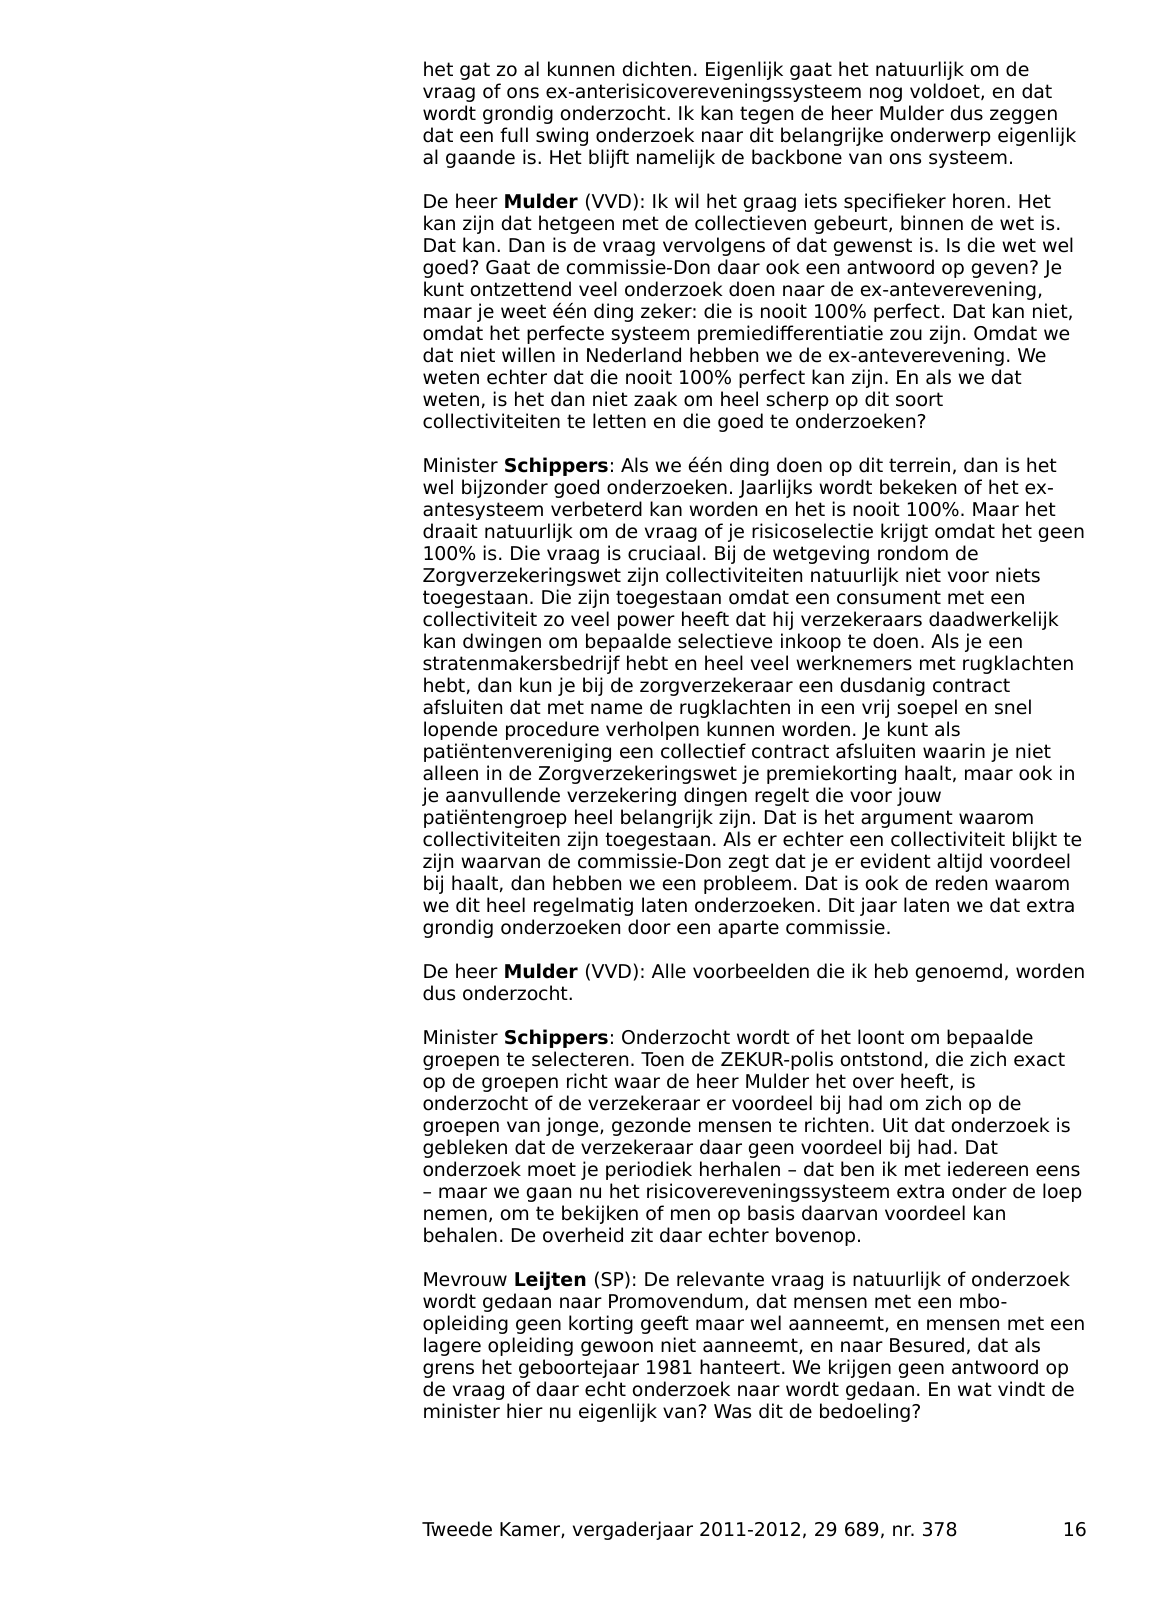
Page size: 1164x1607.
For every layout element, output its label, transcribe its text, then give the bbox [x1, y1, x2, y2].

text het gat zo al kunnen dichten. Eigenlijk gaat het natuurlijk om de vraag of ons ex-anterisicovereveningssysteem nog voldoet, en dat wordt grondig onderzocht. Ik kan tegen de heer Mulder dus zeggen dat een full swing onderzoek naar dit belangrijke onderwerp eigenlijk al gaande is. Het blijft namelijk de backbone van ons systeem. [422, 59, 1087, 169]
text Mevrouw Leijten (SP): De relevante vraag is natuurlijk of onderzoek wordt gedaan naar Promovendum, dat mensen met een mbo-opleiding geen korting geeft maar wel aanneemt, en mensen met een lagere opleiding gewoon niet aanneemt, en naar Besured, dat als grens het geboortejaar 1981 hanteert. We krijgen geen antwoord op de vraag of daar echt onderzoek naar wordt gedaan. En wat vindt de minister hier nu eigenlijk van? Was dit de bedoeling? [422, 1269, 1087, 1423]
text Minister Schippers: Als we één ding doen op dit terrein, dan is het wel bijzonder goed onderzoeken. Jaarlijks wordt bekeken of het ex-antesysteem verbeterd kan worden en het is nooit 100%. Maar het draait natuurlijk om de vraag of je risicoselectie krijgt omdat het geen 100% is. Die vraag is cruciaal. Bij de wetgeving rondom de Zorgverzekeringswet zijn collectiviteiten natuurlijk niet voor niets toegestaan. Die zijn toegestaan omdat een consument met een collectiviteit zo veel power heeft dat hij verzekeraars daadwerkelijk kan dwingen om bepaalde selectieve inkoop te doen. Als je een stratenmakersbedrijf hebt en heel veel werknemers met rugklachten hebt, dan kun je bij de zorgverzekeraar een dusdanig contract afsluiten dat met name de rugklachten in een vrij soepel en snel lopende procedure verholpen kunnen worden. Je kunt als patiëntenvereniging een collectief contract afsluiten waarin je niet alleen in de Zorgverzekeringswet je premiekorting haalt, maar ook in je aanvullende verzekering dingen regelt die voor jouw patiëntengroep heel belangrijk zijn. Dat is het argument waarom collectiviteiten zijn toegestaan. Als er echter een collectiviteit blijkt te zijn waarvan de commissie-Don zegt dat je er evident altijd voordeel bij haalt, dan hebben we een probleem. Dat is ook de reden waarom we dit heel regelmatig laten onderzoeken. Dit jaar laten we dat extra grondig onderzoeken door een aparte commissie. [422, 455, 1087, 939]
text De heer Mulder (VVD): Ik wil het graag iets specifieker horen. Het kan zijn dat hetgeen met de collectieven gebeurt, binnen de wet is. Dat kan. Dan is de vraag vervolgens of dat gewenst is. Is die wet wel goed? Gaat de commissie-Don daar ook een antwoord op geven? Je kunt ontzettend veel onderzoek doen naar de ex-anteverevening, maar je weet één ding zeker: die is nooit 100% perfect. Dat kan niet, omdat het perfecte systeem premiedifferentiatie zou zijn. Omdat we dat niet willen in Nederland hebben we de ex-anteverevening. We weten echter dat die nooit 100% perfect kan zijn. En als we dat weten, is het dan niet zaak om heel scherp op dit soort collectiviteiten te letten en die goed te onderzoeken? [422, 191, 1087, 433]
text De heer Mulder (VVD): Alle voorbeelden die ik heb genoemd, worden dus onderzocht. [422, 961, 1087, 1005]
text Minister Schippers: Onderzocht wordt of het loont om bepaalde groepen te selecteren. Toen de ZEKUR-polis ontstond, die zich exact op de groepen richt waar de heer Mulder het over heeft, is onderzocht of de verzekeraar er voordeel bij had om zich op de groepen van jonge, gezonde mensen te richten. Uit dat onderzoek is gebleken dat de verzekeraar daar geen voordeel bij had. Dat onderzoek moet je periodiek herhalen – dat ben ik met iedereen eens – maar we gaan nu het risicovereveningssysteem extra onder de loep nemen, om te bekijken of men op basis daarvan voordeel kan behalen. De overheid zit daar echter bovenop. [422, 1027, 1087, 1247]
